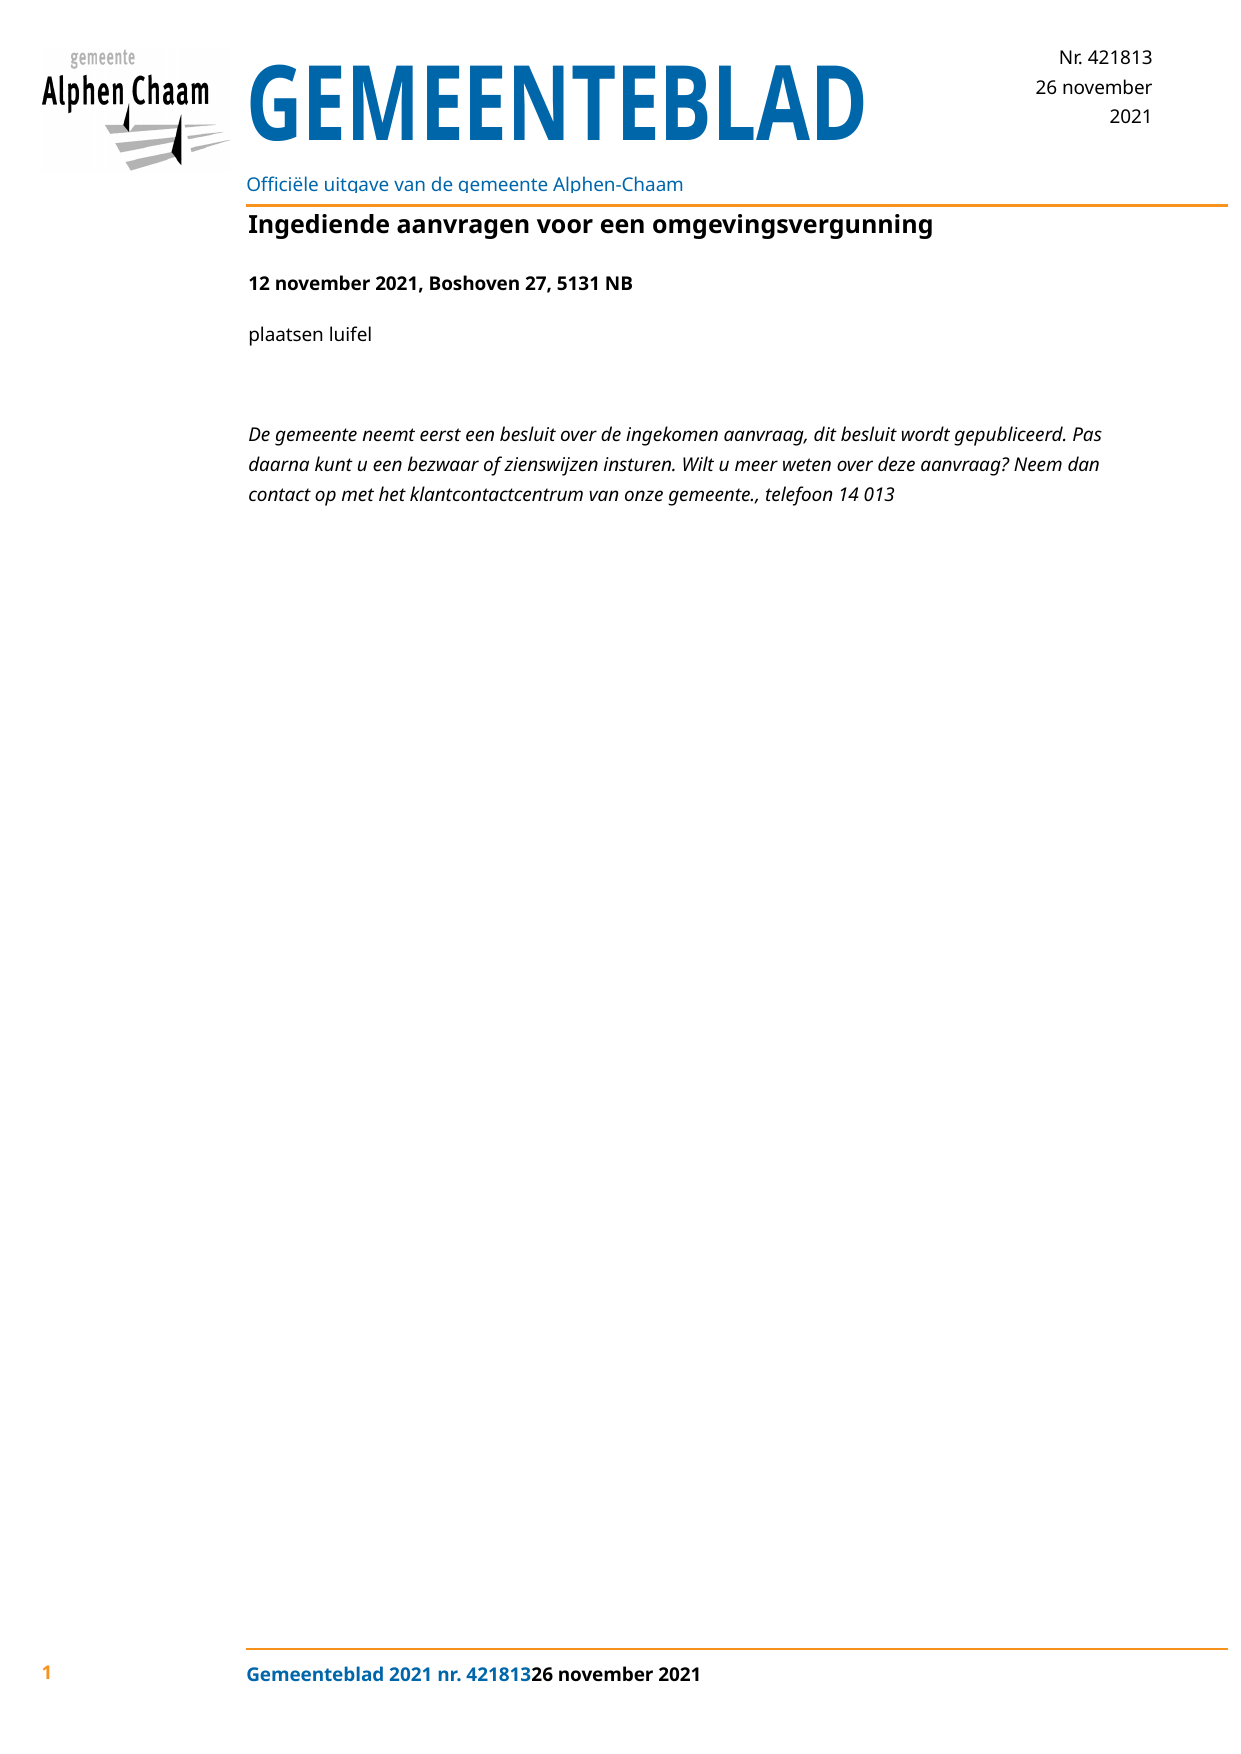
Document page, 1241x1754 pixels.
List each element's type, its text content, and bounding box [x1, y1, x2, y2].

text De gemeente neemt eerst een besluit over de ingekomen aanvraag, dit besluit wordt gepubliceerd. Pas daarna kunt u een bezwaar of zienswijzen insturen. Wilt u meer weten over deze aanvraag? Neem dan contact op met het klantcontactcentrum van onze gemeente., telefoon 14 013 [248, 422, 1152, 506]
text 12 november 2021, Boshoven 27, 5131 NB [248, 270, 1152, 296]
picture [41, 47, 231, 172]
text Ingediende aanvragen voor een omgevingsvergunning [248, 207, 1152, 241]
text plaatsen luifel [248, 321, 1152, 346]
